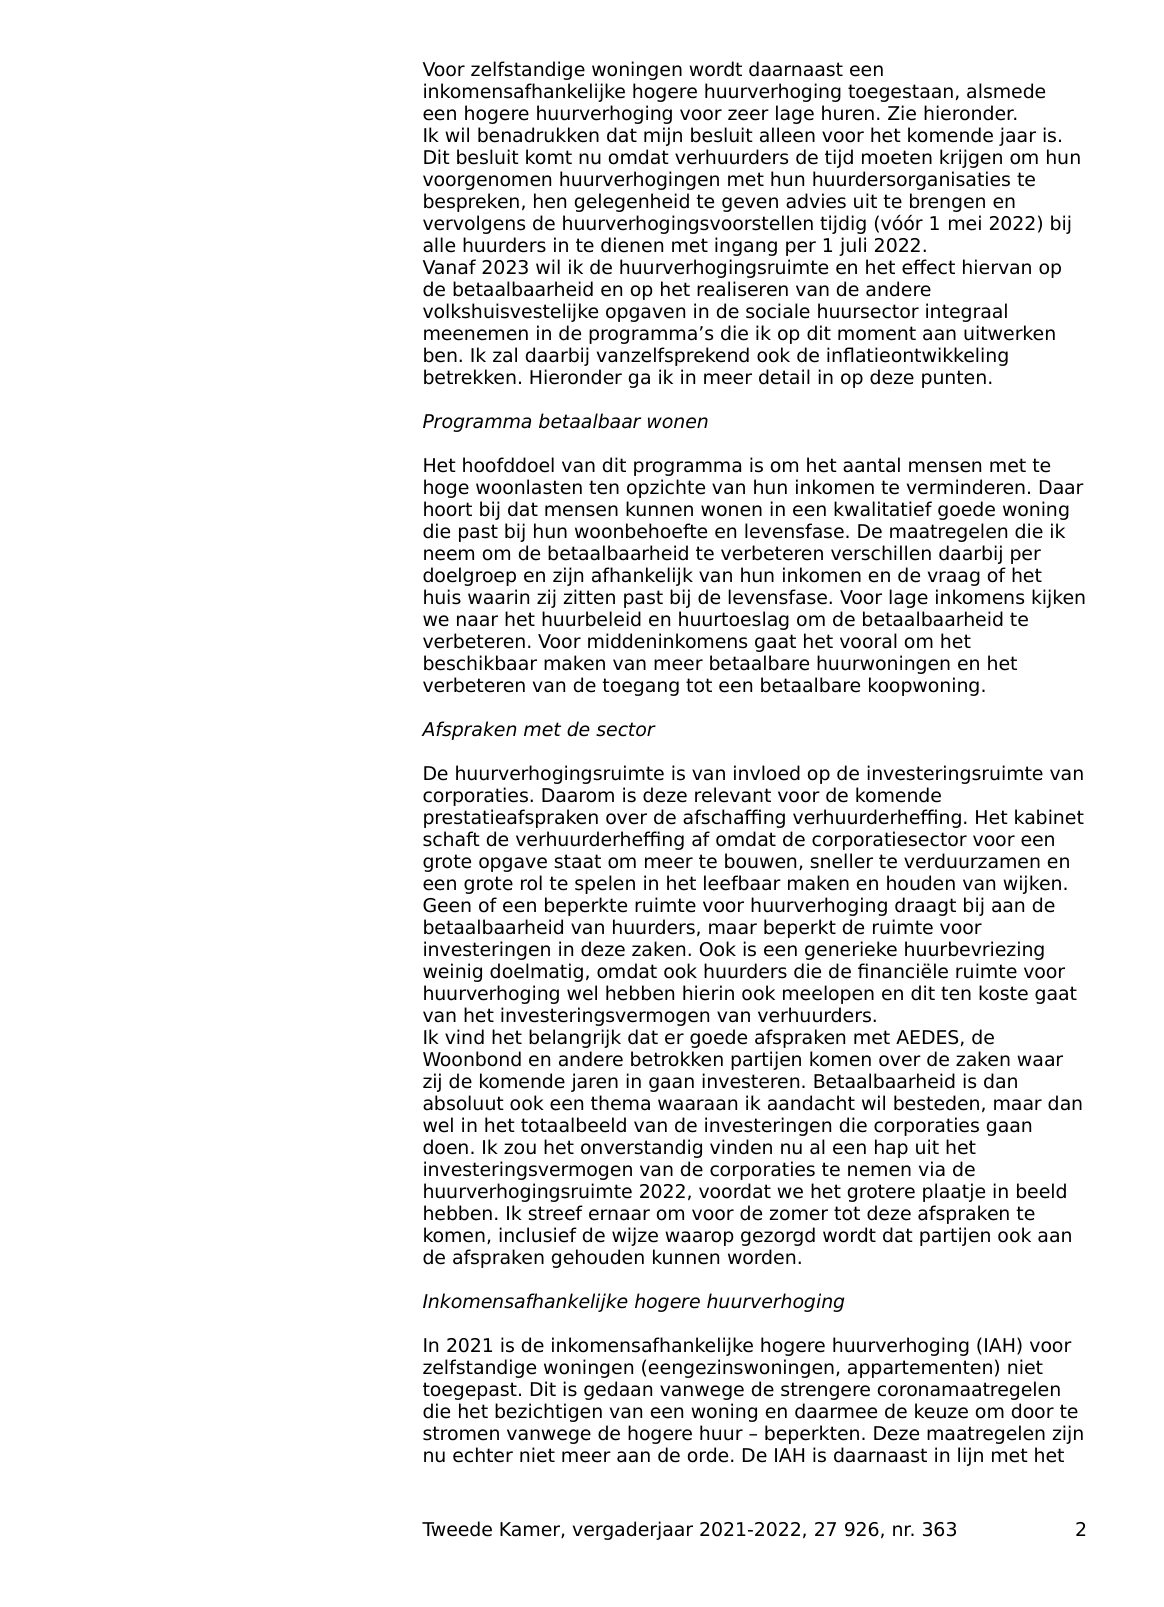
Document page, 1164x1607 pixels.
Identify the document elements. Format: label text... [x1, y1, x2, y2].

text De huurverhogingsruimte is van invloed op de investeringsruimte van corporaties. Daarom is deze relevant voor de komende prestatieafspraken over de afschaffing verhuurderheffing. Het kabinet schaft de verhuurderheffing af omdat de corporatiesector voor een grote opgave staat om meer te bouwen, sneller te verduurzamen en een grote rol te spelen in het leefbaar maken en houden van wijken. Geen of een beperkte ruimte voor huurverhoging draagt bij aan de betaalbaarheid van huurders, maar beperkt de ruimte voor investeringen in deze zaken. Ook is een generieke huurbevriezing weinig doelmatig, omdat ook huurders die de financiële ruimte voor huurverhoging wel hebben hierin ook meelopen en dit ten koste gaat van het investeringsvermogen van verhuurders. [422, 763, 1087, 1027]
text In 2021 is de inkomensafhankelijke hogere huurverhoging (IAH) voor zelfstandige woningen (eengezinswoningen, appartementen) niet toegepast. Dit is gedaan vanwege de strengere coronamaatregelen die het bezichtigen van een woning en daarmee de keuze om door te stromen vanwege de hogere huur – beperkten. Deze maatregelen zijn nu echter niet meer aan de orde. De IAH is daarnaast in lijn met het [422, 1335, 1087, 1467]
subtitle Programma betaalbaar wonen [422, 411, 1087, 433]
subtitle Inkomensafhankelijke hogere huurverhoging [422, 1291, 1087, 1313]
text Ik vind het belangrijk dat er goede afspraken met AEDES, de Woonbond en andere betrokken partijen komen over de zaken waar zij de komende jaren in gaan investeren. Betaalbaarheid is dan absoluut ook een thema waaraan ik aandacht wil besteden, maar dan wel in het totaalbeeld van de investeringen die corporaties gaan doen. Ik zou het onverstandig vinden nu al een hap uit het investeringsvermogen van de corporaties te nemen via de huurverhogingsruimte 2022, voordat we het grotere plaatje in beeld hebben. Ik streef ernaar om voor de zomer tot deze afspraken te komen, inclusief de wijze waarop gezorgd wordt dat partijen ook aan de afspraken gehouden kunnen worden. [422, 1027, 1087, 1269]
text Ik wil benadrukken dat mijn besluit alleen voor het komende jaar is. Dit besluit komt nu omdat verhuurders de tijd moeten krijgen om hun voorgenomen huurverhogingen met hun huurdersorganisaties te bespreken, hen gelegenheid te geven advies uit te brengen en vervolgens de huurverhogingsvoorstellen tijdig (vóór 1 mei 2022) bij alle huurders in te dienen met ingang per 1 juli 2022. [422, 125, 1087, 257]
text Het hoofddoel van dit programma is om het aantal mensen met te hoge woonlasten ten opzichte van hun inkomen te verminderen. Daar hoort bij dat mensen kunnen wonen in een kwalitatief goede woning die past bij hun woonbehoefte en levensfase. De maatregelen die ik neem om de betaalbaarheid te verbeteren verschillen daarbij per doelgroep en zijn afhankelijk van hun inkomen en de vraag of het huis waarin zij zitten past bij de levensfase. Voor lage inkomens kijken we naar het huurbeleid en huurtoeslag om de betaalbaarheid te verbeteren. Voor middeninkomens gaat het vooral om het beschikbaar maken van meer betaalbare huurwoningen en het verbeteren van de toegang tot een betaalbare koopwoning. [422, 455, 1087, 697]
text Vanaf 2023 wil ik de huurverhogingsruimte en het effect hiervan op de betaalbaarheid en op het realiseren van de andere volkshuisvestelijke opgaven in de sociale huursector integraal meenemen in de programma’s die ik op dit moment aan uitwerken ben. Ik zal daarbij vanzelfsprekend ook de inflatieontwikkeling betrekken. Hieronder ga ik in meer detail in op deze punten. [422, 257, 1087, 389]
subtitle Afspraken met de sector [422, 719, 1087, 741]
text Voor zelfstandige woningen wordt daarnaast een inkomensafhankelijke hogere huurverhoging toegestaan, alsmede een hogere huurverhoging voor zeer lage huren. Zie hieronder. [422, 59, 1087, 125]
